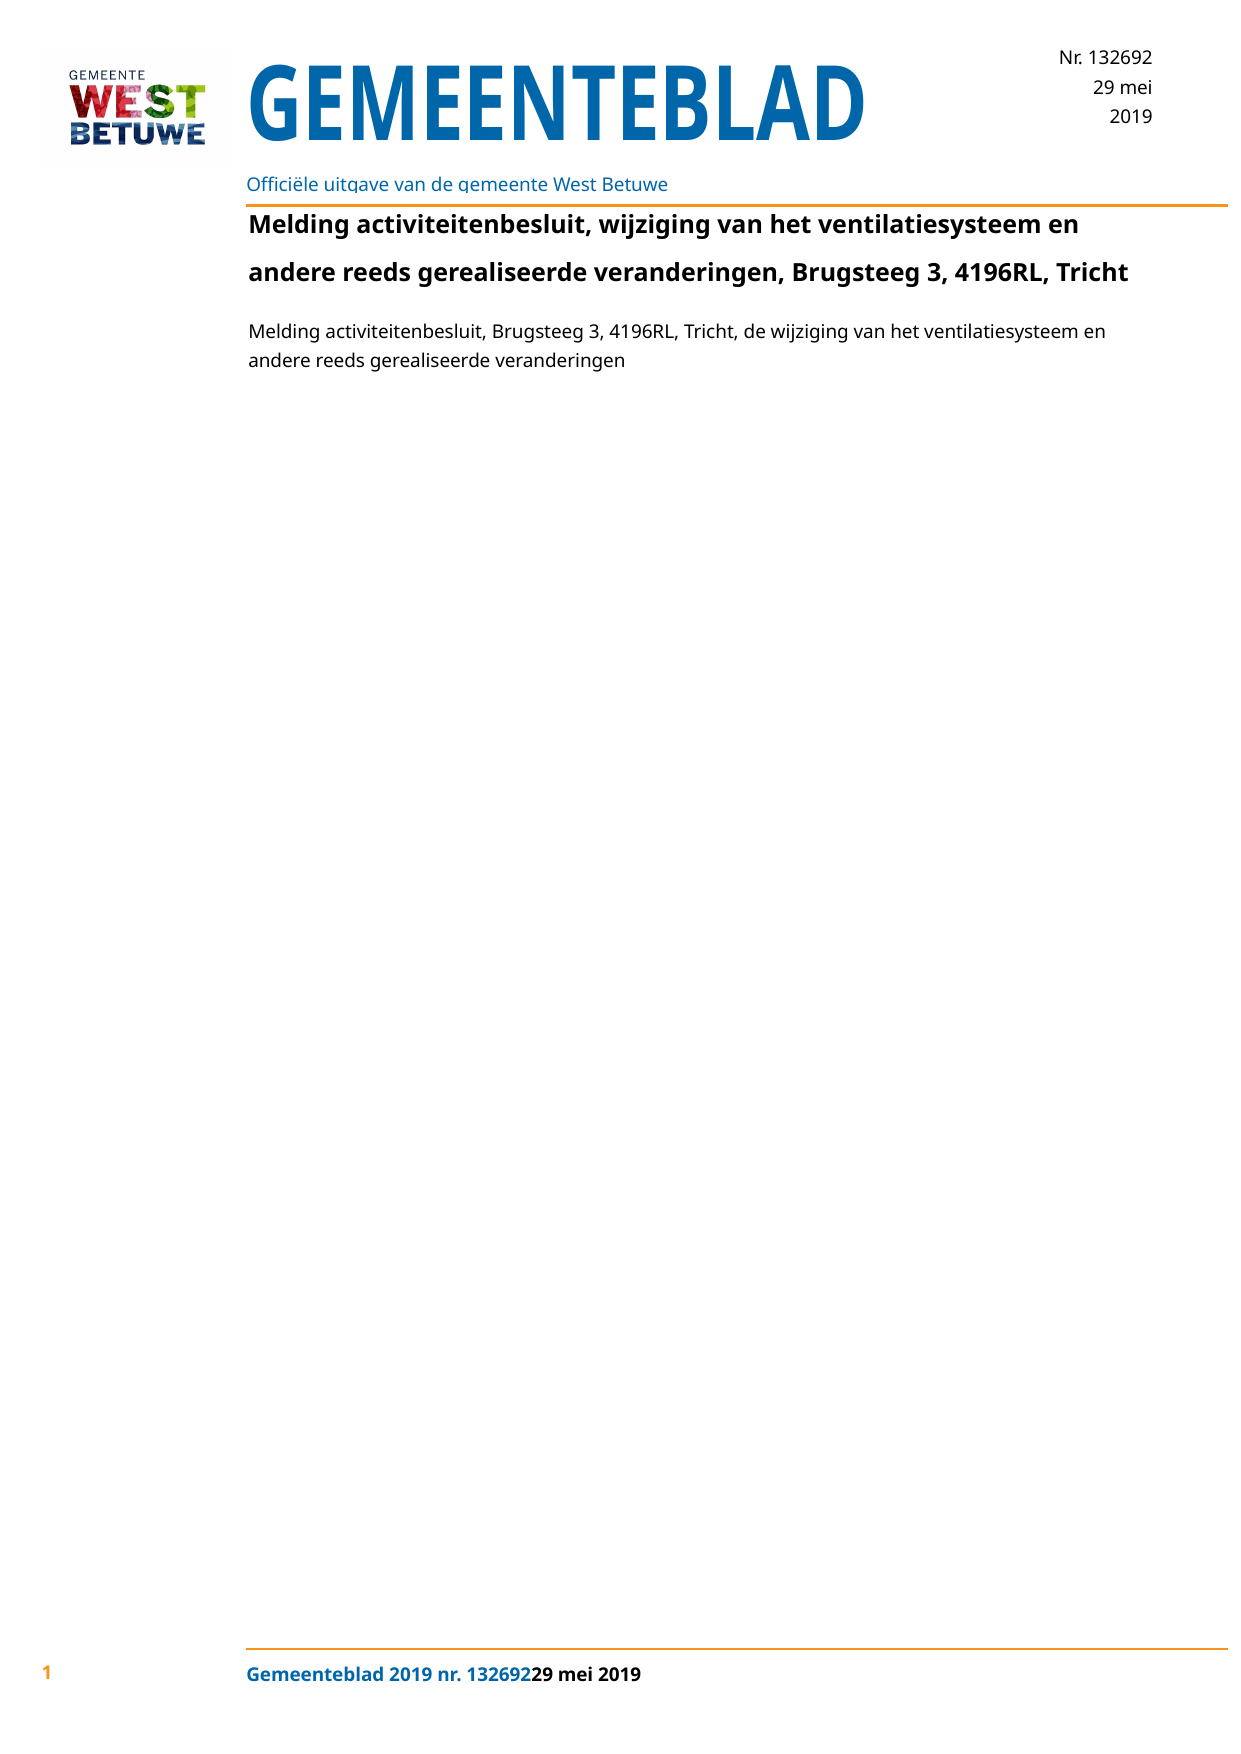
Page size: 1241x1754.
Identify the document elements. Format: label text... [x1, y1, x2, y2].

text Melding activiteitenbesluit, Brugsteeg 3, 4196RL, Tricht, de wijziging van het ventilatiesysteem en andere reeds gerealiseerde veranderingen [248, 318, 1152, 373]
text Melding activiteitenbesluit, wijziging van het ventilatiesysteem en andere reeds gerealiseerde veranderingen, Brugsteeg 3, 4196RL, Tricht [248, 207, 1152, 288]
picture [41, 47, 231, 172]
